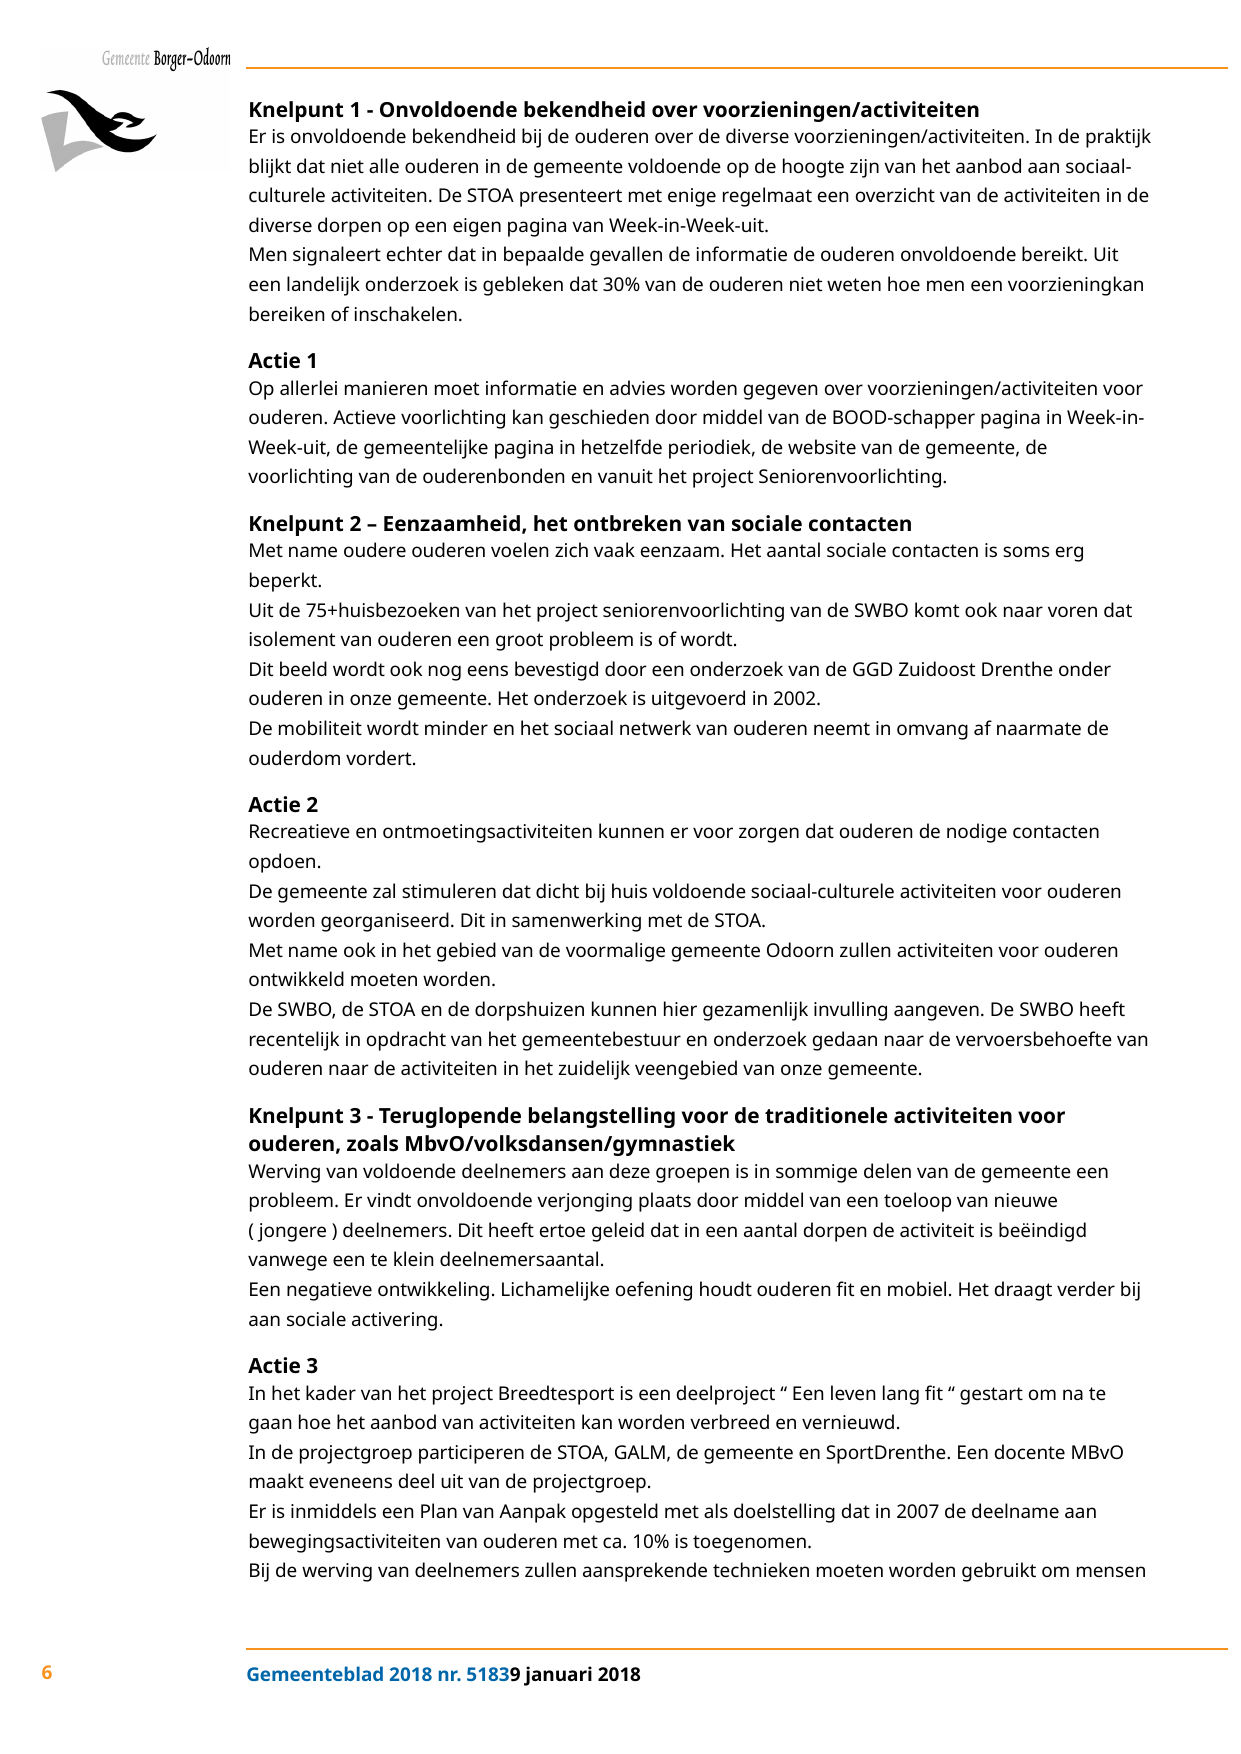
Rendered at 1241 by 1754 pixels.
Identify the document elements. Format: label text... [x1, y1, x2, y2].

text Recreatieve en ontmoetingsactiviteiten kunnen er voor zorgen dat ouderen de nodige contacten opdoen. [248, 819, 1152, 874]
text Uit de 75+huisbezoeken van het project seniorenvoorlichting van de SWBO komt ook naar voren dat isolement van ouderen een groot probleem is of wordt. [248, 597, 1152, 652]
text Knelpunt 2 – Eenzaamheid, het ontbreken van sociale contacten [248, 509, 1152, 538]
picture [41, 47, 231, 172]
text Dit beeld wordt ook nog eens bevestigd door een onderzoek van de GGD Zuidoost Drenthe onder ouderen in onze gemeente. Het onderzoek is uitgevoerd in 2002. [248, 656, 1152, 711]
text Knelpunt 3 - Teruglopende belangstelling voor de traditionele activiteiten voor ouderen, zoals MbvO/volksdansen/gymnastiek [248, 1101, 1152, 1158]
text Met name ook in het gebied van de voormalige gemeente Odoorn zullen activiteiten voor ouderen ontwikkeld moeten worden. [248, 937, 1152, 992]
text Knelpunt 1 - Onvoldoende bekendheid over voorzieningen/activiteiten [248, 95, 1152, 123]
text De mobiliteit wordt minder en het sociaal netwerk van ouderen neemt in omvang af naarmate de ouderdom vordert. [248, 715, 1152, 770]
text Werving van voldoende deelnemers aan deze groepen is in sommige delen van de gemeente een probleem. Er vindt onvoldoende verjonging plaats door middel van een toeloop van nieuwe ( jongere ) deelnemers. Dit heeft ertoe geleid dat in een aantal dorpen de activiteit is beëindigd vanwege een te klein deelnemersaantal. [248, 1158, 1152, 1272]
text De gemeente zal stimuleren dat dicht bij huis voldoende sociaal-culturele activiteiten voor ouderen worden georganiseerd. Dit in samenwerking met de STOA. [248, 878, 1152, 933]
text Er is inmiddels een Plan van Aanpak opgesteld met als doelstelling dat in 2007 de deelname aan bewegingsactiviteiten van ouderen met ca. 10% is toegenomen. [248, 1498, 1152, 1553]
text Bij de werving van deelnemers zullen aansprekende technieken moeten worden gebruikt om mensen [248, 1557, 1152, 1583]
text Een negatieve ontwikkeling. Lichamelijke oefening houdt ouderen fit en mobiel. Het draagt verder bij aan sociale activering. [248, 1276, 1152, 1332]
text Er is onvoldoende bekendheid bij de ouderen over de diverse voorzieningen/activiteiten. In de praktijk blijkt dat niet alle ouderen in de gemeente voldoende op de hoogte zijn van het aanbod aan sociaal-culturele activiteiten. De STOA presenteert met enige regelmaat een overzicht van de activiteiten in de diverse dorpen op een eigen pagina van Week-in-Week-uit. [248, 123, 1152, 238]
text Op allerlei manieren moet informatie en advies worden gegeven over voorzieningen/activiteiten voor ouderen. Actieve voorlichting kan geschieden door middel van de BOOD-schapper pagina in Week-in-Week-uit, de gemeentelijke pagina in hetzelfde periodiek, de website van de gemeente, de voorlichting van de ouderenbonden en vanuit het project Seniorenvoorlichting. [248, 375, 1152, 489]
text De SWBO, de STOA en de dorpshuizen kunnen hier gezamenlijk invulling aangeven. De SWBO heeft recentelijk in opdracht van het gemeentebestuur en onderzoek gedaan naar de vervoersbehoefte van ouderen naar de activiteiten in het zuidelijk veengebied van onze gemeente. [248, 996, 1152, 1081]
text Actie 3 [248, 1351, 1152, 1380]
text Met name oudere ouderen voelen zich vaak eenzaam. Het aantal sociale contacten is soms erg beperkt. [248, 538, 1152, 593]
text In het kader van het project Breedtesport is een deelproject “ Een leven lang fit “ gestart om na te gaan hoe het aanbod van activiteiten kan worden verbreed en vernieuwd. [248, 1380, 1152, 1435]
text Actie 1 [248, 346, 1152, 375]
text Actie 2 [248, 790, 1152, 819]
text Men signaleert echter dat in bepaalde gevallen de informatie de ouderen onvoldoende bereikt. Uit een landelijk onderzoek is gebleken dat 30% van de ouderen niet weten hoe men een voorzieningkan bereiken of inschakelen. [248, 242, 1152, 326]
text In de projectgroep participeren de STOA, GALM, de gemeente en SportDrenthe. Een docente MBvO maakt eveneens deel uit van de projectgroep. [248, 1439, 1152, 1494]
